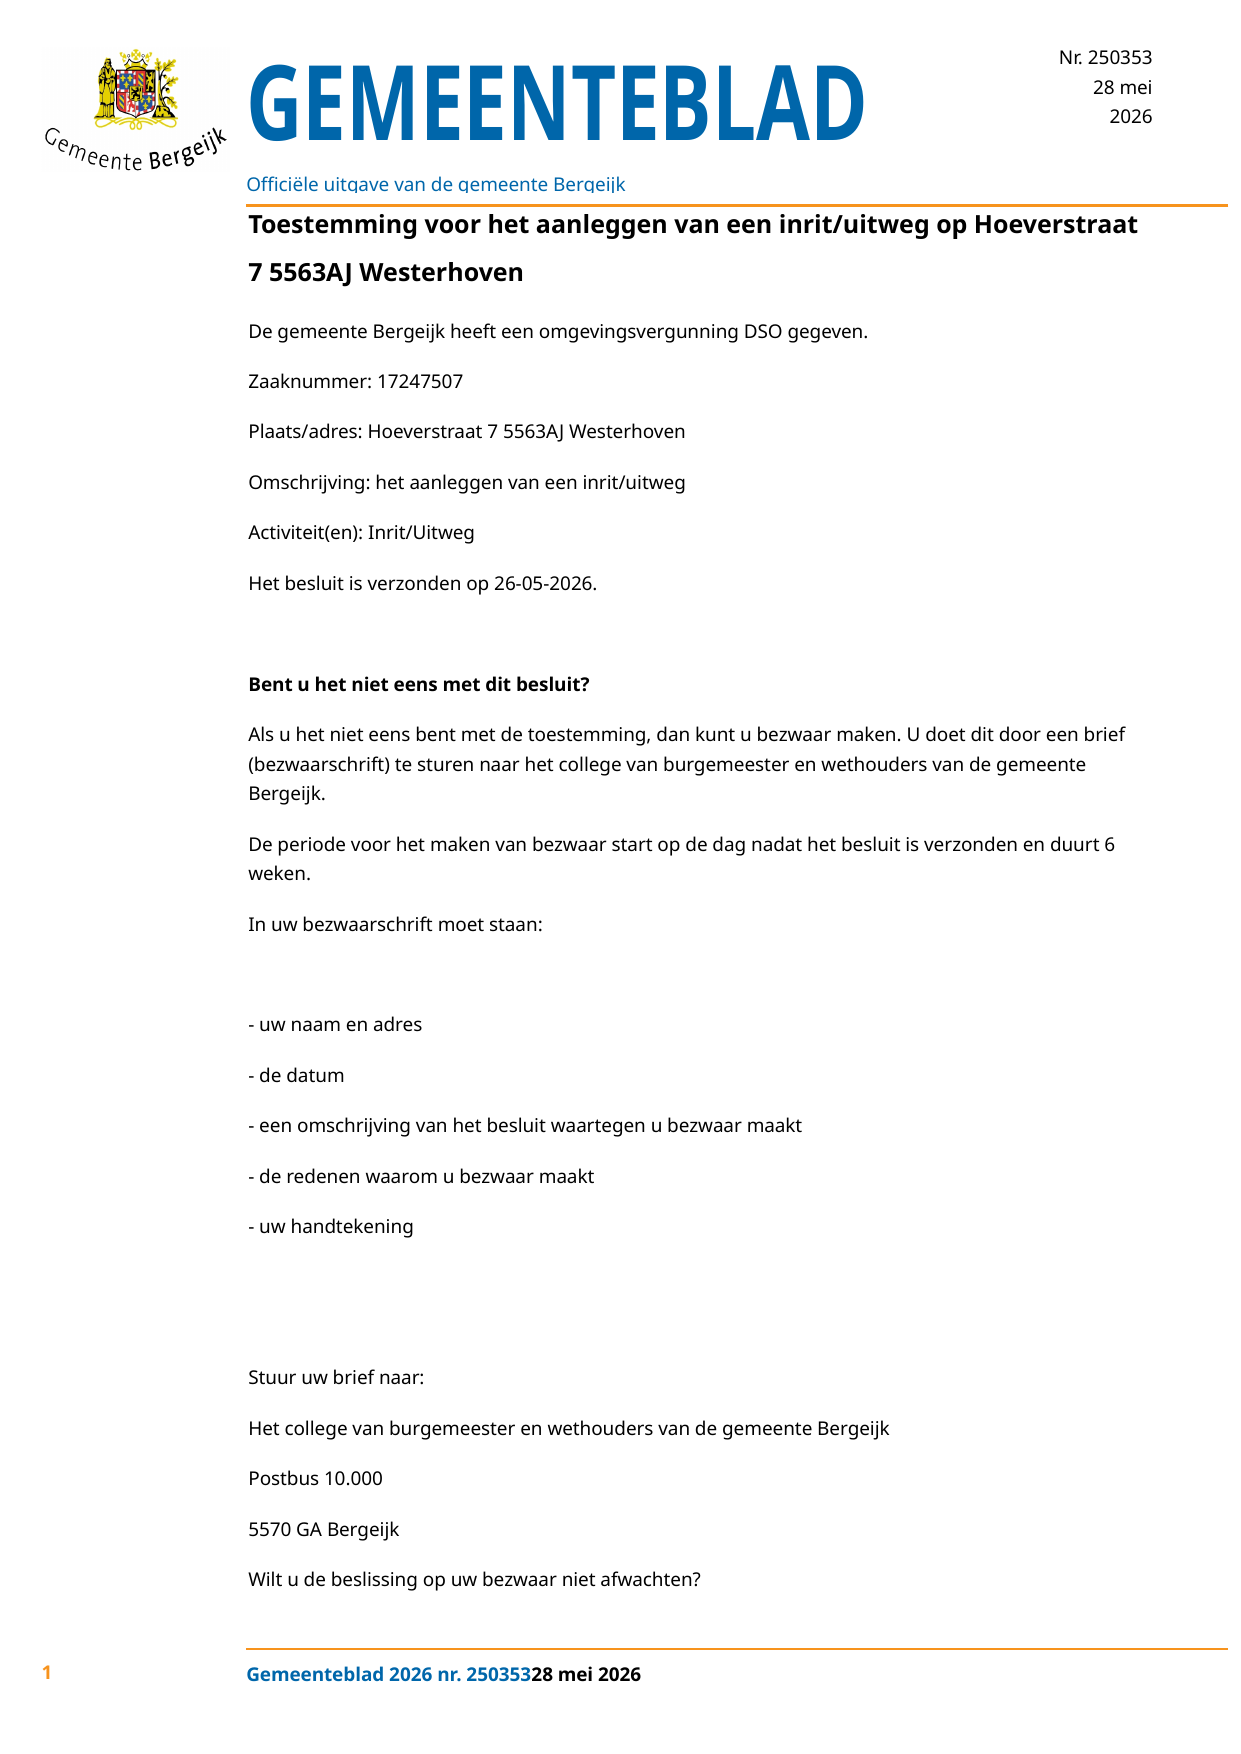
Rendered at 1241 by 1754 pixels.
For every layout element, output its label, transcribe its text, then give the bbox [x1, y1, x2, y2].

text Zaaknummer: 17247507 [248, 368, 1152, 394]
text Postbus 10.000 [248, 1465, 1152, 1491]
text Plaats/adres: Hoeverstraat 7 5563AJ Westerhoven [248, 419, 1152, 444]
text Het besluit is verzonden op 26-05-2026. [248, 570, 1152, 596]
text Activiteit(en): Inrit/Uitweg [248, 519, 1152, 545]
text De periode voor het maken van bezwaar start op de dag nadat het besluit is verzonden en duurt 6 weken. [248, 831, 1152, 886]
text 5570 GA Bergeijk [248, 1516, 1152, 1542]
text Wilt u de beslissing op uw bezwaar niet afwachten? [248, 1566, 1152, 1592]
text Als u het niet eens bent met de toestemming, dan kunt u bezwaar maken. U doet dit door een brief (bezwaarschrift) te sturen naar het college van burgemeester en wethouders van de gemeente Bergeijk. [248, 721, 1152, 806]
text Stuur uw brief naar: [248, 1364, 1152, 1390]
text - de datum [248, 1062, 1152, 1088]
text Omschrijving: het aanleggen van een inrit/uitweg [248, 469, 1152, 495]
text Bent u het niet eens met dit besluit? [248, 671, 1152, 697]
text De gemeente Bergeijk heeft een omgevingsvergunning DSO gegeven. [248, 318, 1152, 344]
text - uw naam en adres [248, 1012, 1152, 1037]
text - een omschrijving van het besluit waartegen u bezwaar maakt [248, 1112, 1152, 1138]
text In uw bezwaarschrift moet staan: [248, 911, 1152, 937]
text - de redenen waarom u bezwaar maakt [248, 1163, 1152, 1189]
text - uw handtekening [248, 1213, 1152, 1239]
text Het college van burgemeester en wethouders van de gemeente Bergeijk [248, 1415, 1152, 1441]
text Toestemming voor het aanleggen van een inrit/uitweg op Hoeverstraat 7 5563AJ Westerhoven [248, 207, 1152, 288]
picture [41, 47, 231, 172]
